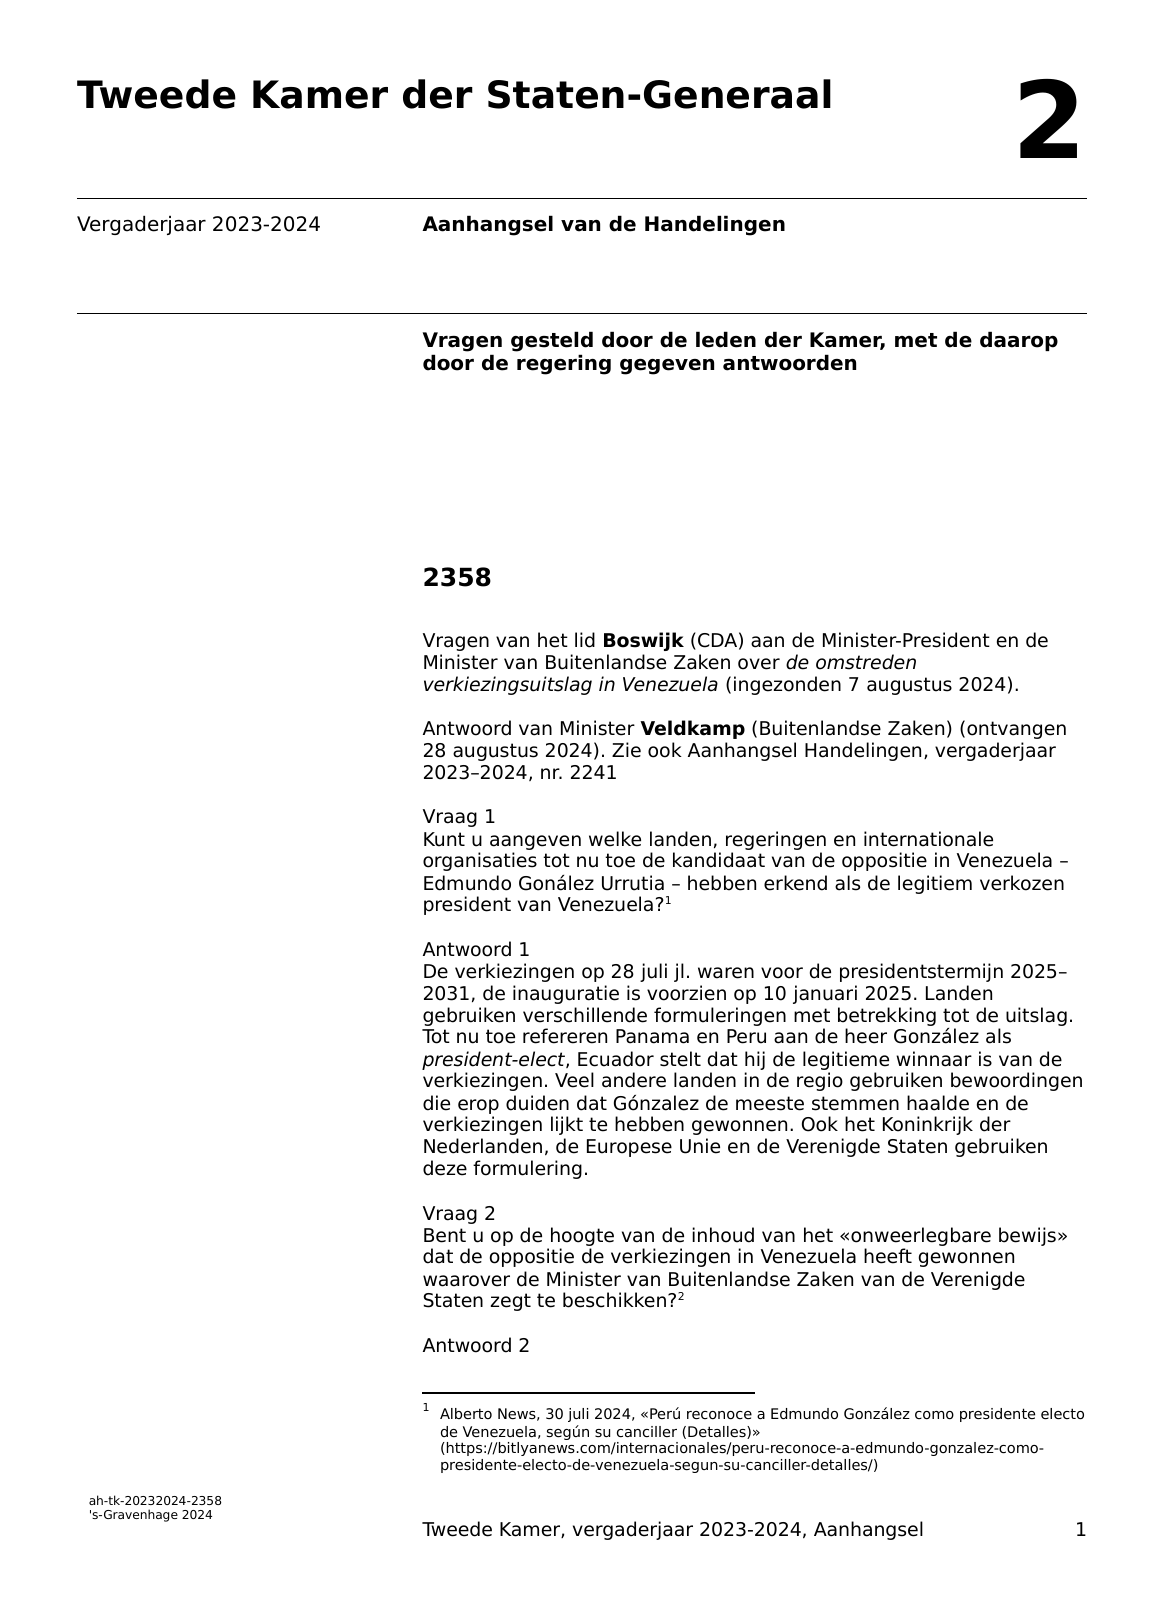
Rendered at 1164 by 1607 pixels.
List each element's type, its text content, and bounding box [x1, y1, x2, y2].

text Antwoord 1 [422, 938, 1087, 961]
text 2358 [422, 563, 1087, 592]
text 's-Gravenhage 2024 [88, 1508, 323, 1522]
text Bent u op de hoogte van de inhoud van het «onweerlegbare bewijs» dat de oppositie de verkiezingen in Venezuela heeft gewonnen waarover de Minister van Buitenlandse Zaken van de Verenigde Staten zegt te beschikken? [422, 1224, 1087, 1312]
text Antwoord 2 [422, 1334, 1087, 1357]
text ah-tk-20232024-2358 [88, 1494, 323, 1508]
table_cell Vragen gesteld door de leden der Kamer, met de daarop door de regering gegeven antwoorden [422, 314, 1087, 375]
text De verkiezingen op 28 juli jl. waren voor de presidentstermijn 2025–2031, de inauguratie is voorzien op 10 januari 2025. Landen gebruiken verschillende formuleringen met betrekking tot de uitslag. Tot nu toe refereren Panama en Peru aan de heer González als president-elect, Ecuador stelt dat hij de legitieme winnaar is van de verkiezingen. Veel andere landen in de regio gebruiken bewoordingen die erop duiden dat Gónzalez de meeste stemmen haalde en de verkiezingen lijkt te hebben gewonnen. Ook het Koninkrijk der Nederlanden, de Europese Unie en de Verenigde Staten gebruiken deze formulering. [422, 961, 1087, 1180]
table_header 2 [886, 59, 1087, 198]
table_cell [77, 314, 422, 375]
text Kunt u aangeven welke landen, regeringen en internationale organisaties tot nu toe de kandidaat van de oppositie in Venezuela – Edmundo Gonález Urrutia – hebben erkend als de legitiem verkozen president van Venezuela? [422, 828, 1087, 916]
table_cell Vergaderjaar 2023-2024 [77, 199, 422, 313]
text Vragen van het lid Boswijk (CDA) aan de Minister-President en de Minister van Buitenlandse Zaken over de omstreden verkiezingsuitslag in Venezuela (ingezonden 7 augustus 2024). [422, 630, 1087, 696]
text Antwoord van Minister Veldkamp (Buitenlandse Zaken) (ontvangen 28 augustus 2024). Zie ook Aanhangsel Handelingen, vergaderjaar 2023–2024, nr. 2241 [422, 718, 1087, 784]
table_cell Aanhangsel van de Handelingen [422, 199, 1087, 313]
text Alberto News, 30 juli 2024, «Perú reconoce a Edmundo González como presidente electo de Venezuela, según su canciller (Detalles)» (https://bitlyanews.com/internacionales/peru-reconoce-a-edmundo-gonzalez-como-presidente-electo-de-venezuela-segun-su-canciller-detalles/) [422, 1402, 1087, 1474]
text Vraag 1 [422, 806, 1087, 828]
text Vraag 2 [422, 1202, 1087, 1224]
table_header Tweede Kamer der Staten-Generaal [77, 59, 886, 198]
